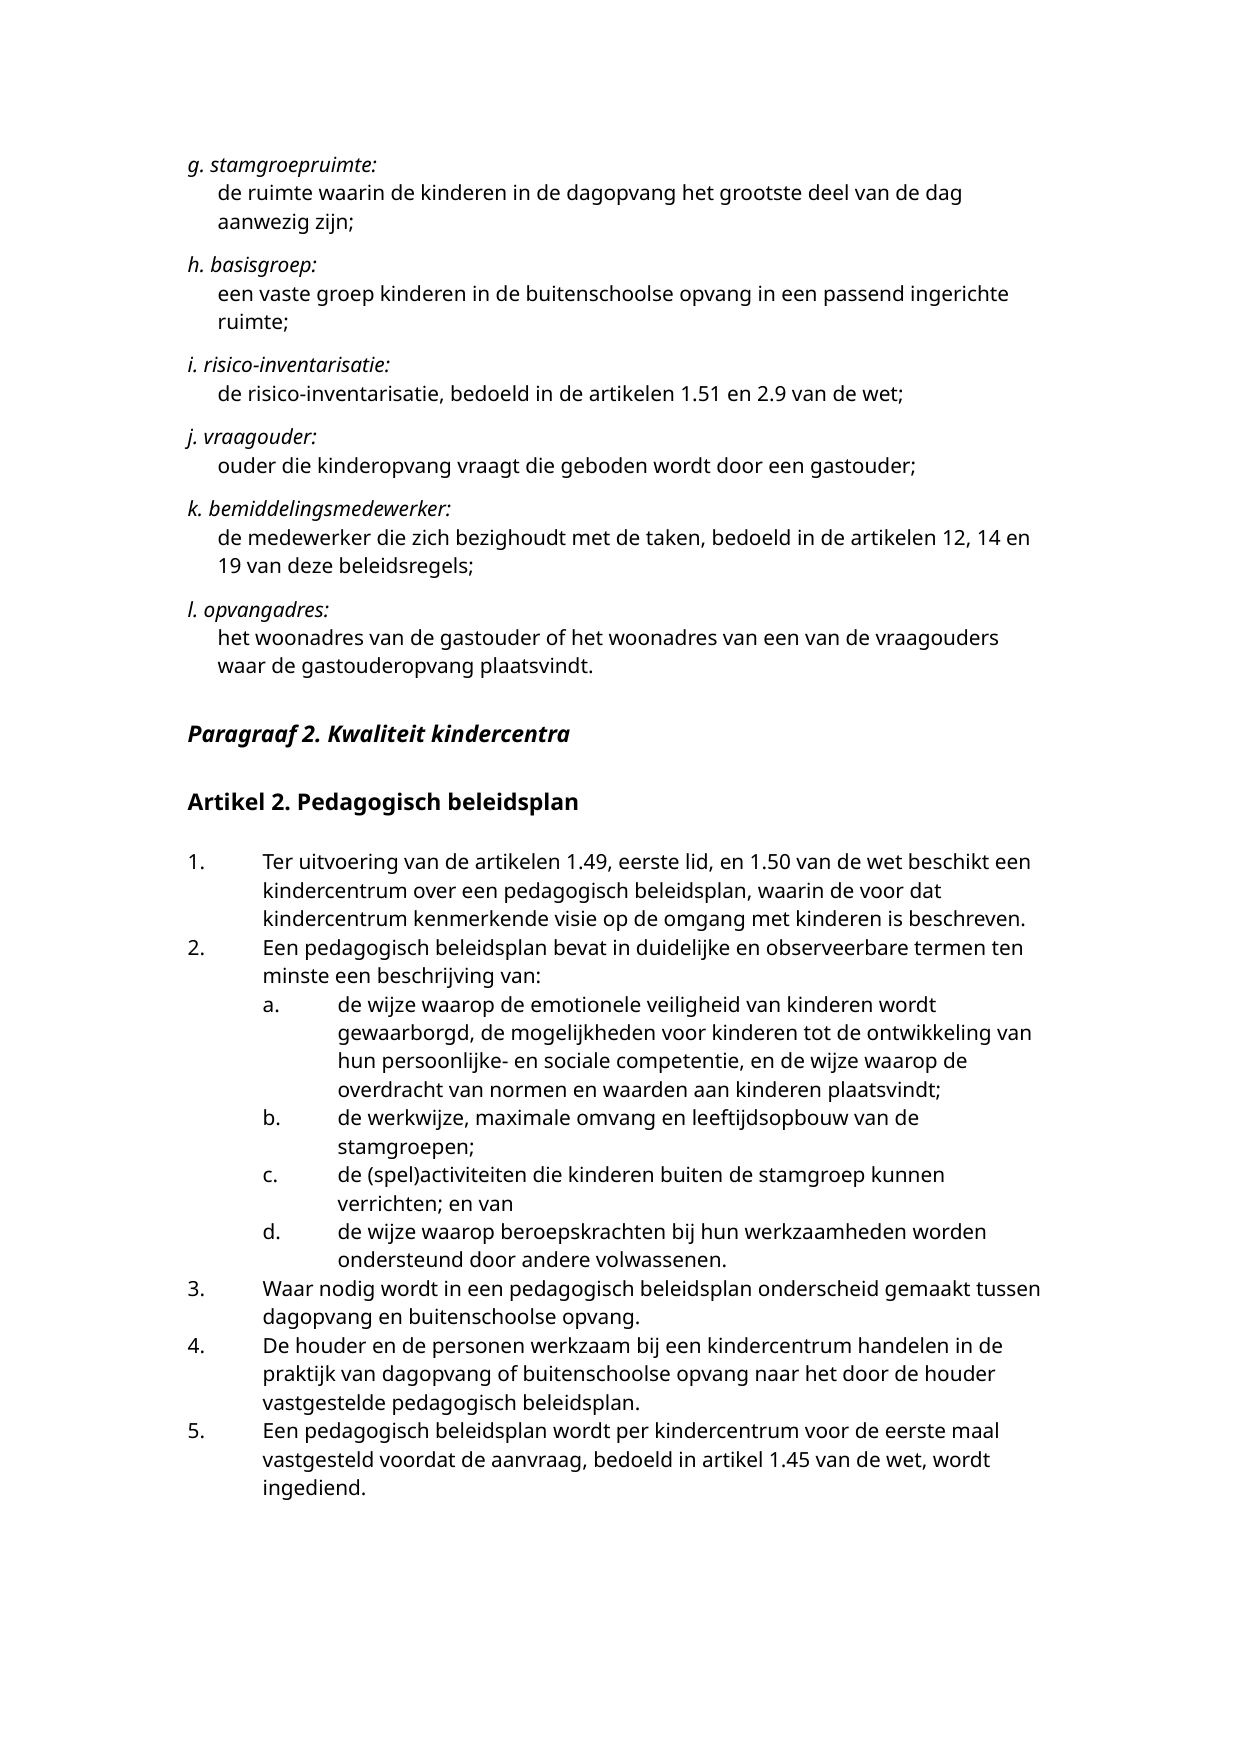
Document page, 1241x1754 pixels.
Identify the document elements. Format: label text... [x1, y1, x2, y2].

list Een pedagogisch beleidsplan wordt per kindercentrum voor de eerste maal vastgesteld voordat de aanvraag, bedoeld in artikel 1.45 van de wet, wordt ingediend. [187, 1416, 1053, 1502]
text l. opvangadres: [187, 595, 1053, 623]
text j. vraagouder: [187, 422, 1053, 451]
text het woonadres van de gastouder of het woonadres van een van de vraagouders waar de gastouderopvang plaatsvindt. [217, 623, 1053, 680]
list Ter uitvoering van de artikelen 1.49, eerste lid, en 1.50 van de wet beschikt een kindercentrum over een pedagogisch beleidsplan, waarin de voor dat kindercentrum kenmerkende visie op de omgang met kinderen is beschreven. [187, 847, 1053, 933]
text een vaste groep kinderen in de buitenschoolse opvang in een passend ingerichte ruimte; [217, 279, 1053, 336]
text h. basisgroep: [187, 250, 1053, 279]
subtitle Paragraaf 2. Kwaliteit kindercentra [187, 717, 1053, 749]
text k. bemiddelingsmedewerker: [187, 494, 1053, 523]
list Waar nodig wordt in een pedagogisch beleidsplan onderscheid gemaakt tussen dagopvang en buitenschoolse opvang. [187, 1274, 1053, 1331]
list De houder en de personen werkzaam bij een kindercentrum handelen in de praktijk van dagopvang of buitenschoolse opvang naar het door de houder vastgestelde pedagogisch beleidsplan. [187, 1331, 1053, 1416]
list de wijze waarop de emotionele veiligheid van kinderen wordt gewaarborgd, de mogelijkheden voor kinderen tot de ontwikkeling van hun persoonlijke- en sociale competentie, en de wijze waarop de overdracht van normen en waarden aan kinderen plaatsvindt; [262, 990, 1053, 1103]
text de medewerker die zich bezighoudt met de taken, bedoeld in de artikelen 12, 14 en 19 van deze beleidsregels; [217, 523, 1053, 580]
list de wijze waarop beroepskrachten bij hun werkzaamheden worden ondersteund door andere volwassenen. [262, 1217, 1053, 1274]
text i. risico-inventarisatie: [187, 351, 1053, 379]
list Een pedagogisch beleidsplan bevat in duidelijke en observeerbare termen ten minste een beschrijving van: [187, 933, 1053, 990]
list de werkwijze, maximale omvang en leeftijdsopbouw van de stamgroepen; [262, 1103, 1053, 1160]
text de ruimte waarin de kinderen in de dagopvang het grootste deel van de dag aanwezig zijn; [217, 178, 1053, 235]
subtitle Artikel 2. Pedagogisch beleidsplan [187, 786, 1053, 817]
list de (spel)activiteiten die kinderen buiten de stamgroep kunnen verrichten; en van [262, 1160, 1053, 1217]
text ouder die kinderopvang vraagt die geboden wordt door een gastouder; [217, 451, 1053, 479]
text g. stamgroepruimte: [187, 150, 1053, 178]
text de risico-inventarisatie, bedoeld in de artikelen 1.51 en 2.9 van de wet; [217, 379, 1053, 407]
